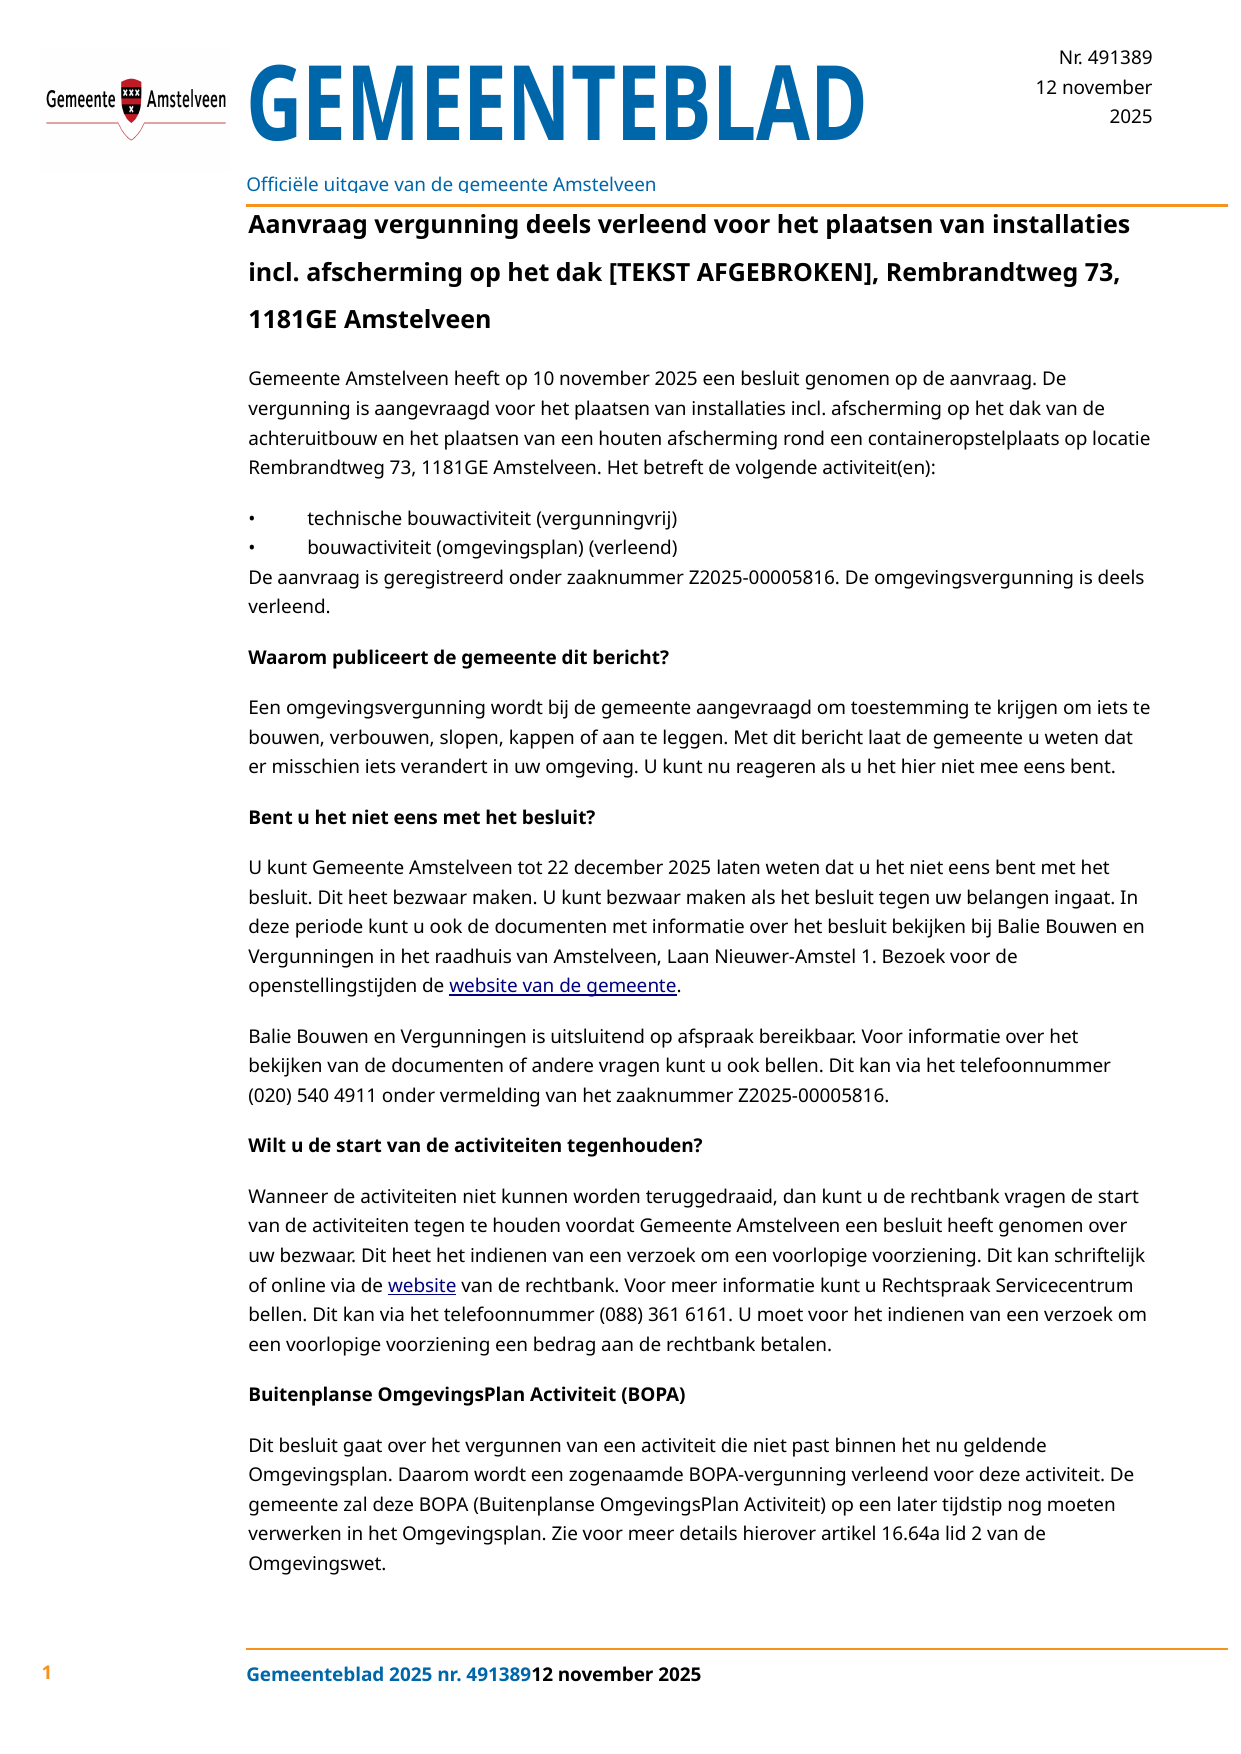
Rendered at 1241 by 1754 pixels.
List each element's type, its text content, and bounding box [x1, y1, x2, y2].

text Een omgevingsvergunning wordt bij de gemeente aangevraagd om toestemming te krijgen om iets te bouwen, verbouwen, slopen, kappen of aan te leggen. Met dit bericht laat de gemeente u weten dat er misschien iets verandert in uw omgeving. U kunt nu reageren als u het hier niet mee eens bent. [248, 694, 1152, 779]
text Wilt u de start van de activiteiten tegenhouden? [248, 1133, 1152, 1158]
list technische bouwactiviteit (vergunningvrij) [248, 505, 1152, 530]
list bouwactiviteit (omgevingsplan) (verleend) [248, 534, 1152, 560]
text Aanvraag vergunning deels verleend voor het plaatsen van installaties incl. afscherming op het dak [TEKST AFGEBROKEN], Rembrandtweg 73, 1181GE Amstelveen [248, 207, 1152, 336]
picture [41, 47, 231, 172]
text Bent u het niet eens met het besluit? [248, 804, 1152, 829]
text Balie Bouwen en Vergunningen is uitsluitend op afspraak bereikbaar. Voor informatie over het bekijken van de documenten of andere vragen kunt u ook bellen. Dit kan via het telefoonnummer (020) 540 4911 onder vermelding van het zaaknummer Z2025-00005816. [248, 1023, 1152, 1108]
text De aanvraag is geregistreerd onder zaaknummer Z2025-00005816. De omgevingsvergunning is deels verleend. [248, 564, 1152, 619]
text Waarom publiceert de gemeente dit bericht? [248, 644, 1152, 669]
text U kunt Gemeente Amstelveen tot 22 december 2025 laten weten dat u het niet eens bent met het besluit. Dit heet bezwaar maken. U kunt bezwaar maken als het besluit tegen uw belangen ingaat. In deze periode kunt u ook de documenten met informatie over het besluit bekijken bij Balie Bouwen en Vergunningen in het raadhuis van Amstelveen, Laan Nieuwer-Amstel 1. Bezoek voor de openstellingstijden de website van de gemeente. [248, 854, 1152, 998]
text Gemeente Amstelveen heeft op 10 november 2025 een besluit genomen op de aanvraag. De vergunning is aangevraagd voor het plaatsen van installaties incl. afscherming op het dak van de achteruitbouw en het plaatsen van een houten afscherming rond een containeropstelplaats op locatie Rembrandtweg 73, 1181GE Amstelveen. Het betreft de volgende activiteit(en): [248, 366, 1152, 480]
text Dit besluit gaat over het vergunnen van een activiteit die niet past binnen het nu geldende Omgevingsplan. Daarom wordt een zogenaamde BOPA-vergunning verleend voor deze activiteit. De gemeente zal deze BOPA (Buitenplanse OmgevingsPlan Activiteit) op een later tijdstip nog moeten verwerken in het Omgevingsplan. Zie voor meer details hierover artikel 16.64a lid 2 van de Omgevingswet. [248, 1432, 1152, 1576]
text Buitenplanse OmgevingsPlan Activiteit (BOPA) [248, 1381, 1152, 1407]
text Wanneer de activiteiten niet kunnen worden teruggedraaid, dan kunt u de rechtbank vragen de start van de activiteiten tegen te houden voordat Gemeente Amstelveen een besluit heeft genomen over uw bezwaar. Dit heet het indienen van een verzoek om een voorlopige voorziening. Dit kan schriftelijk of online via de website van de rechtbank. Voor meer informatie kunt u Rechtspraak Servicecentrum bellen. Dit kan via het telefoonnummer (088) 361 6161. U moet voor het indienen van een verzoek om een voorlopige voorziening een bedrag aan de rechtbank betalen. [248, 1183, 1152, 1357]
